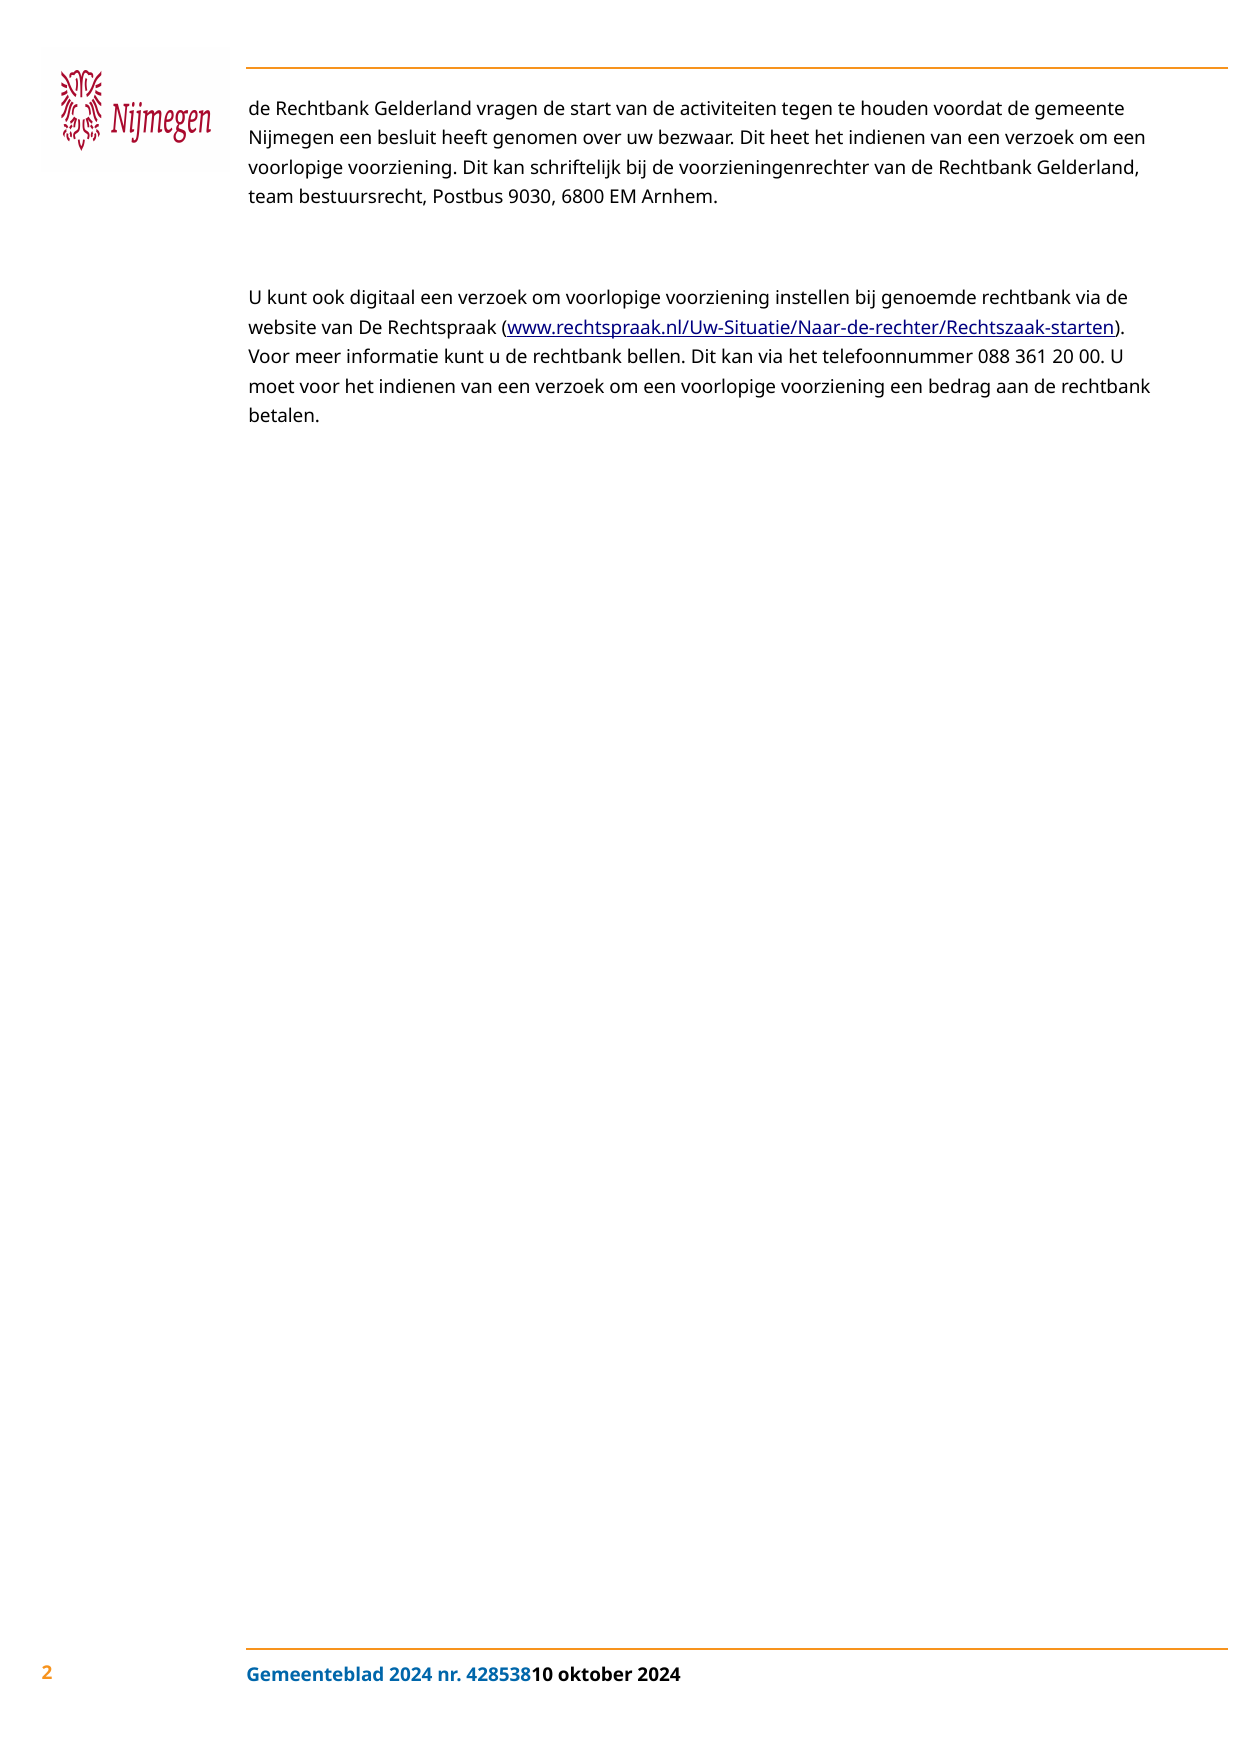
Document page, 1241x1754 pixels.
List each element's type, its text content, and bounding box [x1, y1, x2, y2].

text U kunt ook digitaal een verzoek om voorlopige voorziening instellen bij genoemde rechtbank via de website van De Rechtspraak (www.rechtspraak.nl/Uw-Situatie/Naar-de-rechter/Rechtszaak-starten). Voor meer informatie kunt u de rechtbank bellen. Dit kan via het telefoonnummer 088 361 20 00. U moet voor het indienen van een verzoek om een voorlopige voorziening een bedrag aan de rechtbank betalen. [248, 284, 1152, 428]
picture [41, 47, 231, 172]
text de Rechtbank Gelderland vragen de start van de activiteiten tegen te houden voordat de gemeente Nijmegen een besluit heeft genomen over uw bezwaar. Dit heet het indienen van een verzoek om een voorlopige voorziening. Dit kan schriftelijk bij de voorzieningenrechter van de Rechtbank Gelderland, team bestuursrecht, Postbus 9030, 6800 EM Arnhem. [248, 95, 1152, 209]
